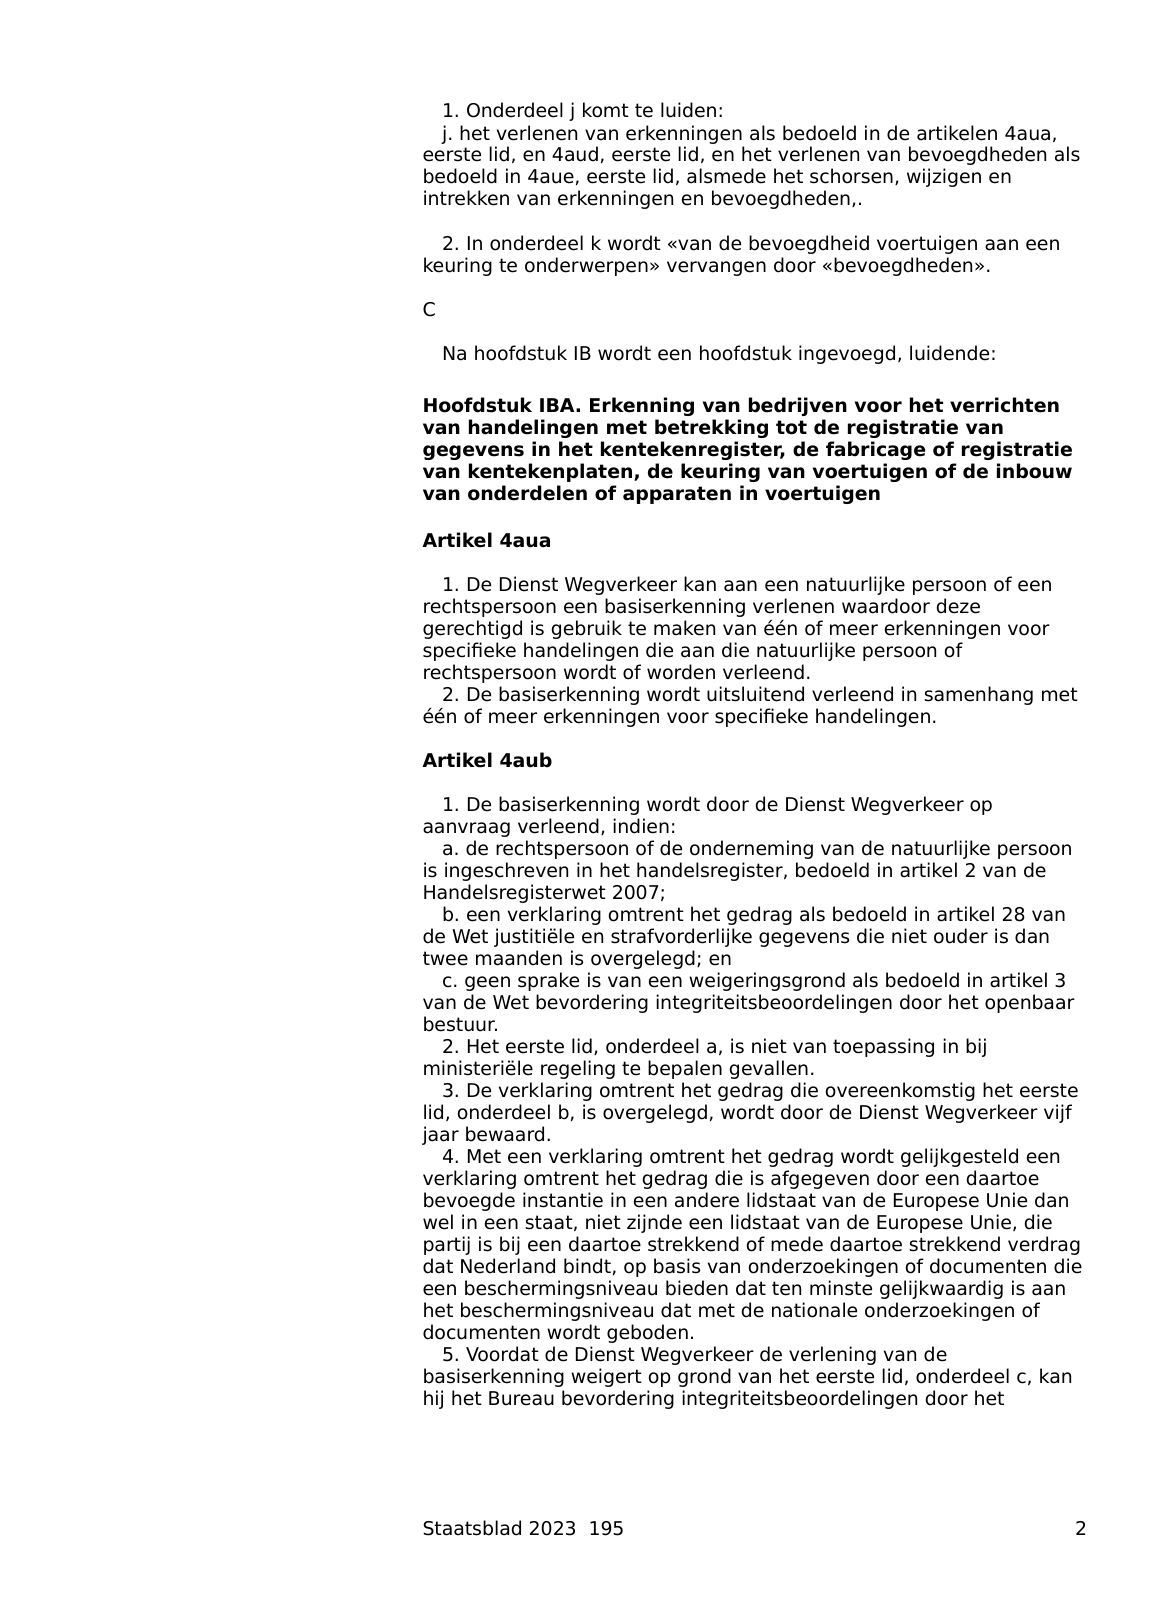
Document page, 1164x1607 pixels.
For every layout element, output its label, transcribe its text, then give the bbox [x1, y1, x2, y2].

text c. geen sprake is van een weigeringsgrond als bedoeld in artikel 3 van de Wet bevordering integriteitsbeoordelingen door het openbaar bestuur. [422, 970, 1087, 1036]
text 3. De verklaring omtrent het gedrag die overeenkomstig het eerste lid, onderdeel b, is overgelegd, wordt door de Dienst Wegverkeer vijf jaar bewaard. [422, 1080, 1087, 1146]
text 2. In onderdeel k wordt «van de bevoegdheid voertuigen aan een keuring te onderwerpen» vervangen door «bevoegdheden». [422, 232, 1087, 276]
text 2. De basiserkenning wordt uitsluitend verleend in samenhang met één of meer erkenningen voor specifieke handelingen. [422, 684, 1087, 728]
subtitle Hoofdstuk IBA. Erkenning van bedrijven voor het verrichten van handelingen met betrekking tot de registratie van gegevens in het kentekenregister, de fabricage of registratie van kentekenplaten, de keuring van voertuigen of de inbouw van onderdelen of apparaten in voertuigen [422, 395, 1087, 505]
text 1. De basiserkenning wordt door de Dienst Wegverkeer op aanvraag verleend, indien: [422, 794, 1087, 838]
text j. het verlenen van erkenningen als bedoeld in de artikelen 4aua, eerste lid, en 4aud, eerste lid, en het verlenen van bevoegdheden als bedoeld in 4aue, eerste lid, alsmede het schorsen, wijzigen en intrekken van erkenningen en bevoegdheden,. [422, 122, 1087, 210]
text b. een verklaring omtrent het gedrag als bedoeld in artikel 28 van de Wet justitiële en strafvorderlijke gegevens die niet ouder is dan twee maanden is overgelegd; en [422, 904, 1087, 970]
text 1. Onderdeel j komt te luiden: [422, 100, 1087, 122]
subtitle Artikel 4aub [422, 750, 1087, 772]
text 1. De Dienst Wegverkeer kan aan een natuurlijke persoon of een rechtspersoon een basiserkenning verlenen waardoor deze gerechtigd is gebruik te maken van één of meer erkenningen voor specifieke handelingen die aan die natuurlijke persoon of rechtspersoon wordt of worden verleend. [422, 574, 1087, 684]
text 5. Voordat de Dienst Wegverkeer de verlening van de basiserkenning weigert op grond van het eerste lid, onderdeel c, kan hij het Bureau bevordering integriteitsbeoordelingen door het [422, 1343, 1087, 1409]
text a. de rechtspersoon of de onderneming van de natuurlijke persoon is ingeschreven in het handelsregister, bedoeld in artikel 2 van de Handelsregisterwet 2007; [422, 838, 1087, 904]
subtitle Artikel 4aua [422, 530, 1087, 552]
text 4. Met een verklaring omtrent het gedrag wordt gelijkgesteld een verklaring omtrent het gedrag die is afgegeven door een daartoe bevoegde instantie in een andere lidstaat van de Europese Unie dan wel in een staat, niet zijnde een lidstaat van de Europese Unie, die partij is bij een daartoe strekkend of mede daartoe strekkend verdrag dat Nederland bindt, op basis van onderzoekingen of documenten die een beschermingsniveau bieden dat ten minste gelijkwaardig is aan het beschermingsniveau dat met de nationale onderzoekingen of documenten wordt geboden. [422, 1146, 1087, 1343]
text Na hoofdstuk IB wordt een hoofdstuk ingevoegd, luidende: [422, 343, 1087, 365]
text C [422, 299, 1087, 321]
text 2. Het eerste lid, onderdeel a, is niet van toepassing in bij ministeriële regeling te bepalen gevallen. [422, 1036, 1087, 1080]
